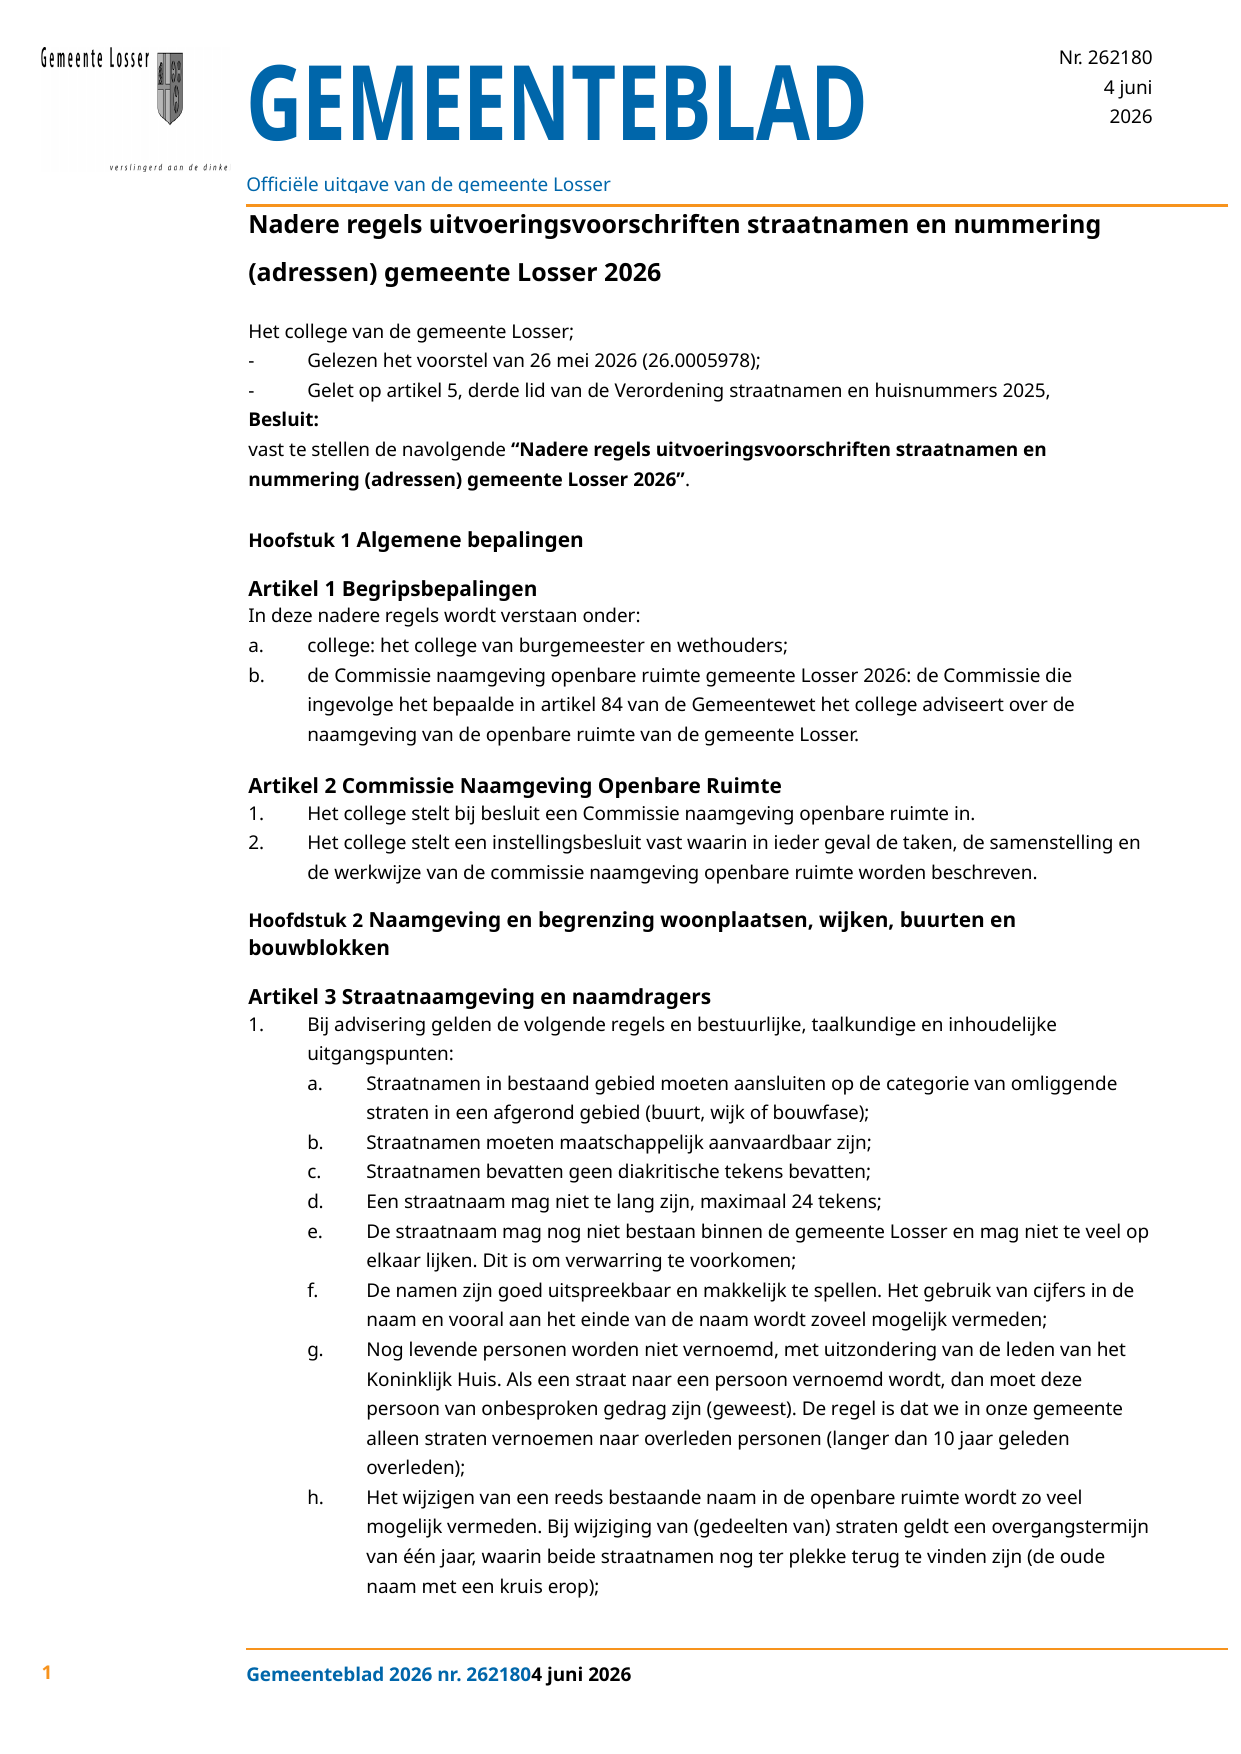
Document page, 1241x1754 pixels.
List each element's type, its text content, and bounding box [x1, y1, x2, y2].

list Een straatnaam mag niet te lang zijn, maximaal 24 tekens; [307, 1188, 1152, 1214]
text In deze nadere regels wordt verstaan onder: [248, 603, 1152, 628]
list Het college stelt een instellingsbesluit vast waarin in ieder geval de taken, de samenstelling en de werkwijze van de commissie naamgeving openbare ruimte worden beschreven. [248, 829, 1152, 885]
text Het college van de gemeente Losser; [248, 318, 1152, 344]
text Nadere regels uitvoeringsvoorschriften straatnamen en nummering (adressen) gemeente Losser 2026 [248, 207, 1152, 288]
picture [41, 47, 231, 172]
text vast te stellen de navolgende “Nadere regels uitvoeringsvoorschriften straatnamen en nummering (adressen) gemeente Losser 2026”. [248, 436, 1152, 492]
list college: het college van burgemeester en wethouders; [248, 632, 1152, 658]
list Bij advisering gelden de volgende regels en bestuurlijke, taalkundige en inhoudelijke uitgangspunten: [248, 1011, 1152, 1066]
list Straatnamen in bestaand gebied moeten aansluiten op de categorie van omliggende straten in een afgerond gebied (buurt, wijk of bouwfase); [307, 1070, 1152, 1125]
list Het college stelt bij besluit een Commissie naamgeving openbare ruimte in. [248, 800, 1152, 826]
list Het wijzigen van een reeds bestaande naam in de openbare ruimte wordt zo veel mogelijk vermeden. Bij wijziging van (gedeelten van) straten geldt een overgangstermijn van één jaar, waarin beide straatnamen nog ter plekke terug te vinden zijn (de oude naam met een kruis erop); [307, 1484, 1152, 1599]
text Artikel 2 Commissie Naamgeving Openbare Ruimte [248, 771, 1152, 800]
text Artikel 3 Straatnaamgeving en naamdragers [248, 982, 1152, 1011]
list Gelezen het voorstel van 26 mei 2026 (26.0005978); [248, 347, 1152, 373]
list De straatnaam mag nog niet bestaan binnen de gemeente Losser en mag niet te veel op elkaar lijken. Dit is om verwarring te voorkomen; [307, 1218, 1152, 1273]
list Nog levende personen worden niet vernoemd, met uitzondering van de leden van het Koninklijk Huis. Als een straat naar een persoon vernoemd wordt, dan moet deze persoon van onbesproken gedrag zijn (geweest). De regel is dat we in onze gemeente alleen straten vernoemen naar overleden personen (langer dan 10 jaar geleden overleden); [307, 1336, 1152, 1480]
list Gelet op artikel 5, derde lid van de Verordening straatnamen en huisnummers 2025, [248, 377, 1152, 403]
text Besluit: [248, 407, 1152, 432]
list de Commissie naamgeving openbare ruimte gemeente Losser 2026: de Commissie die ingevolge het bepaalde in artikel 84 van de Gemeentewet het college adviseert over de naamgeving van de openbare ruimte van de gemeente Losser. [248, 662, 1152, 747]
list De namen zijn goed uitspreekbaar en makkelijk te spellen. Het gebruik van cijfers in de naam en vooral aan het einde van de naam wordt zoveel mogelijk vermeden; [307, 1277, 1152, 1332]
text Hoofstuk 1 Algemene bepalingen [248, 525, 1152, 553]
list Straatnamen bevatten geen diakritische tekens bevatten; [307, 1159, 1152, 1184]
text Artikel 1 Begripsbepalingen [248, 574, 1152, 603]
list Straatnamen moeten maatschappelijk aanvaardbaar zijn; [307, 1129, 1152, 1155]
text Hoofdstuk 2 Naamgeving en begrenzing woonplaatsen, wijken, buurten en bouwblokken [248, 905, 1152, 962]
